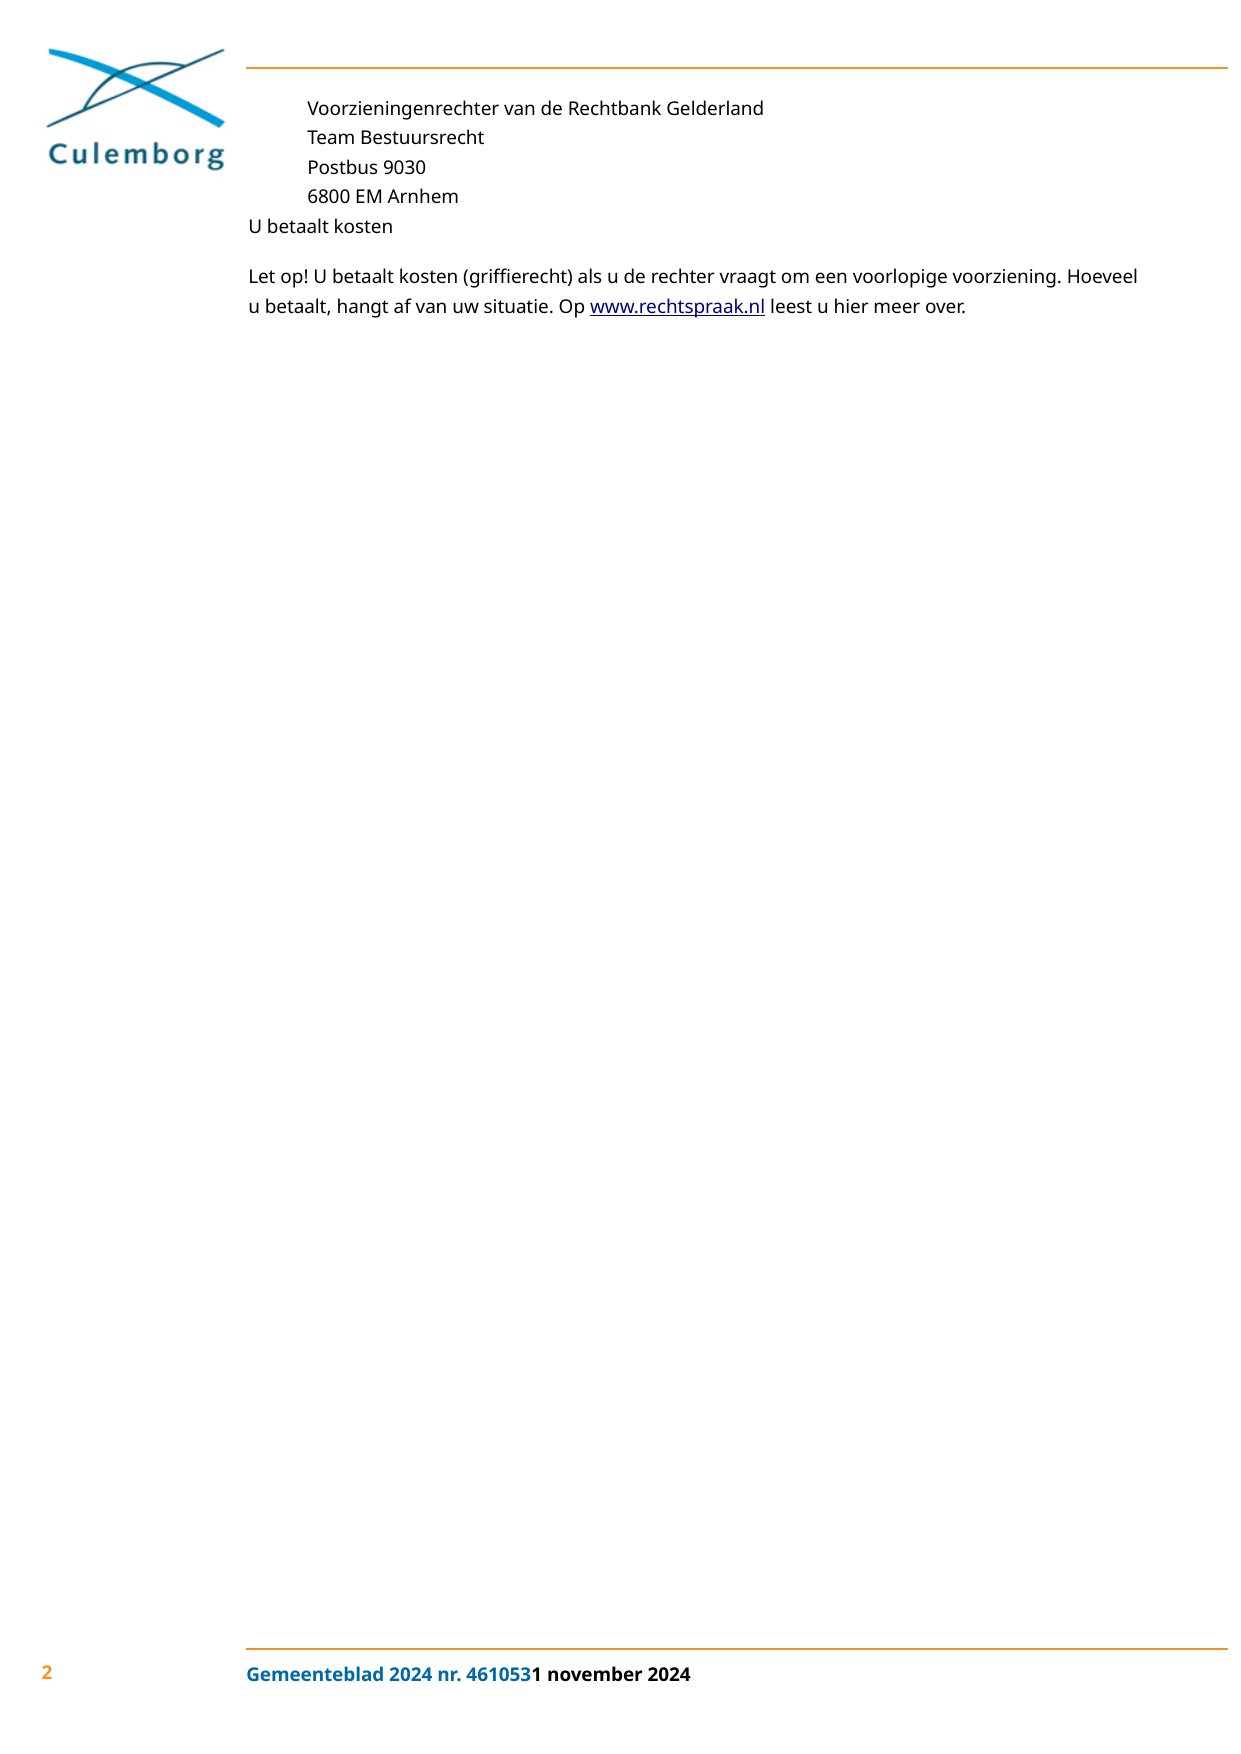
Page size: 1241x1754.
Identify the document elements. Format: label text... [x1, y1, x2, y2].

text Let op! U betaalt kosten (griffierecht) als u de rechter vraagt om een voorlopige voorziening. Hoeveel u betaalt, hangt af van uw situatie. Op www.rechtspraak.nl leest u hier meer over. [248, 263, 1152, 319]
picture [41, 47, 231, 172]
list Voorzieningenrechter van de Rechtbank Gelderland [248, 95, 1152, 121]
list 6800 EM Arnhem [248, 183, 1152, 209]
list Postbus 9030 [248, 154, 1152, 180]
list Team Bestuursrecht [248, 124, 1152, 150]
text U betaalt kosten [248, 213, 1152, 239]
